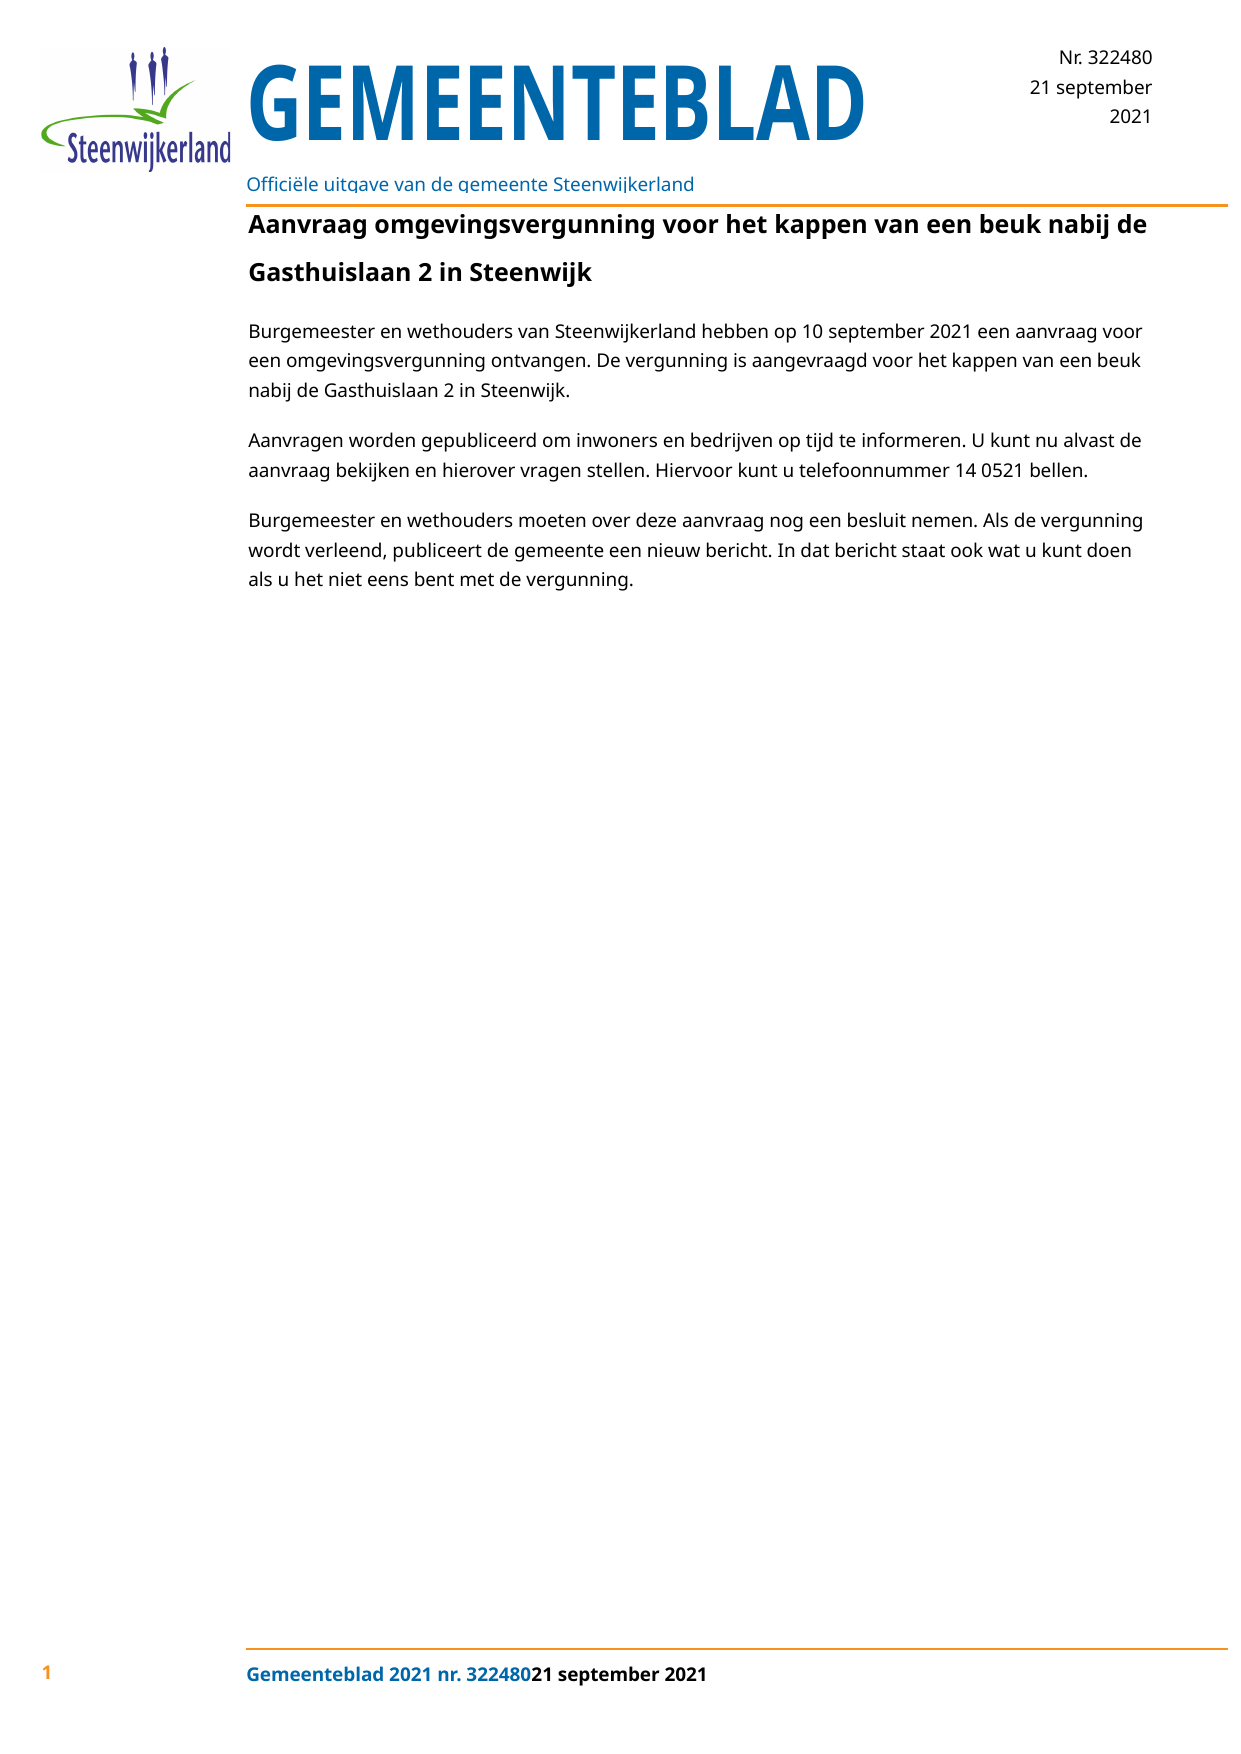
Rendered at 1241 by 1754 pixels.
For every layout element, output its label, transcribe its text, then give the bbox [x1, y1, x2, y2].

text Aanvraag omgevingsvergunning voor het kappen van een beuk nabij de Gasthuislaan 2 in Steenwijk [248, 207, 1152, 288]
picture [41, 47, 231, 172]
text Burgemeester en wethouders moeten over deze aanvraag nog een besluit nemen. Als de vergunning wordt verleend, publiceert de gemeente een nieuw bericht. In dat bericht staat ook wat u kunt doen als u het niet eens bent met de vergunning. [248, 507, 1152, 592]
text Burgemeester en wethouders van Steenwijkerland hebben op 10 september 2021 een aanvraag voor een omgevingsvergunning ontvangen. De vergunning is aangevraagd voor het kappen van een beuk nabij de Gasthuislaan 2 in Steenwijk. [248, 318, 1152, 403]
text Aanvragen worden gepubliceerd om inwoners en bedrijven op tijd te informeren. U kunt nu alvast de aanvraag bekijken en hierover vragen stellen. Hiervoor kunt u telefoonnummer 14 0521 bellen. [248, 427, 1152, 483]
